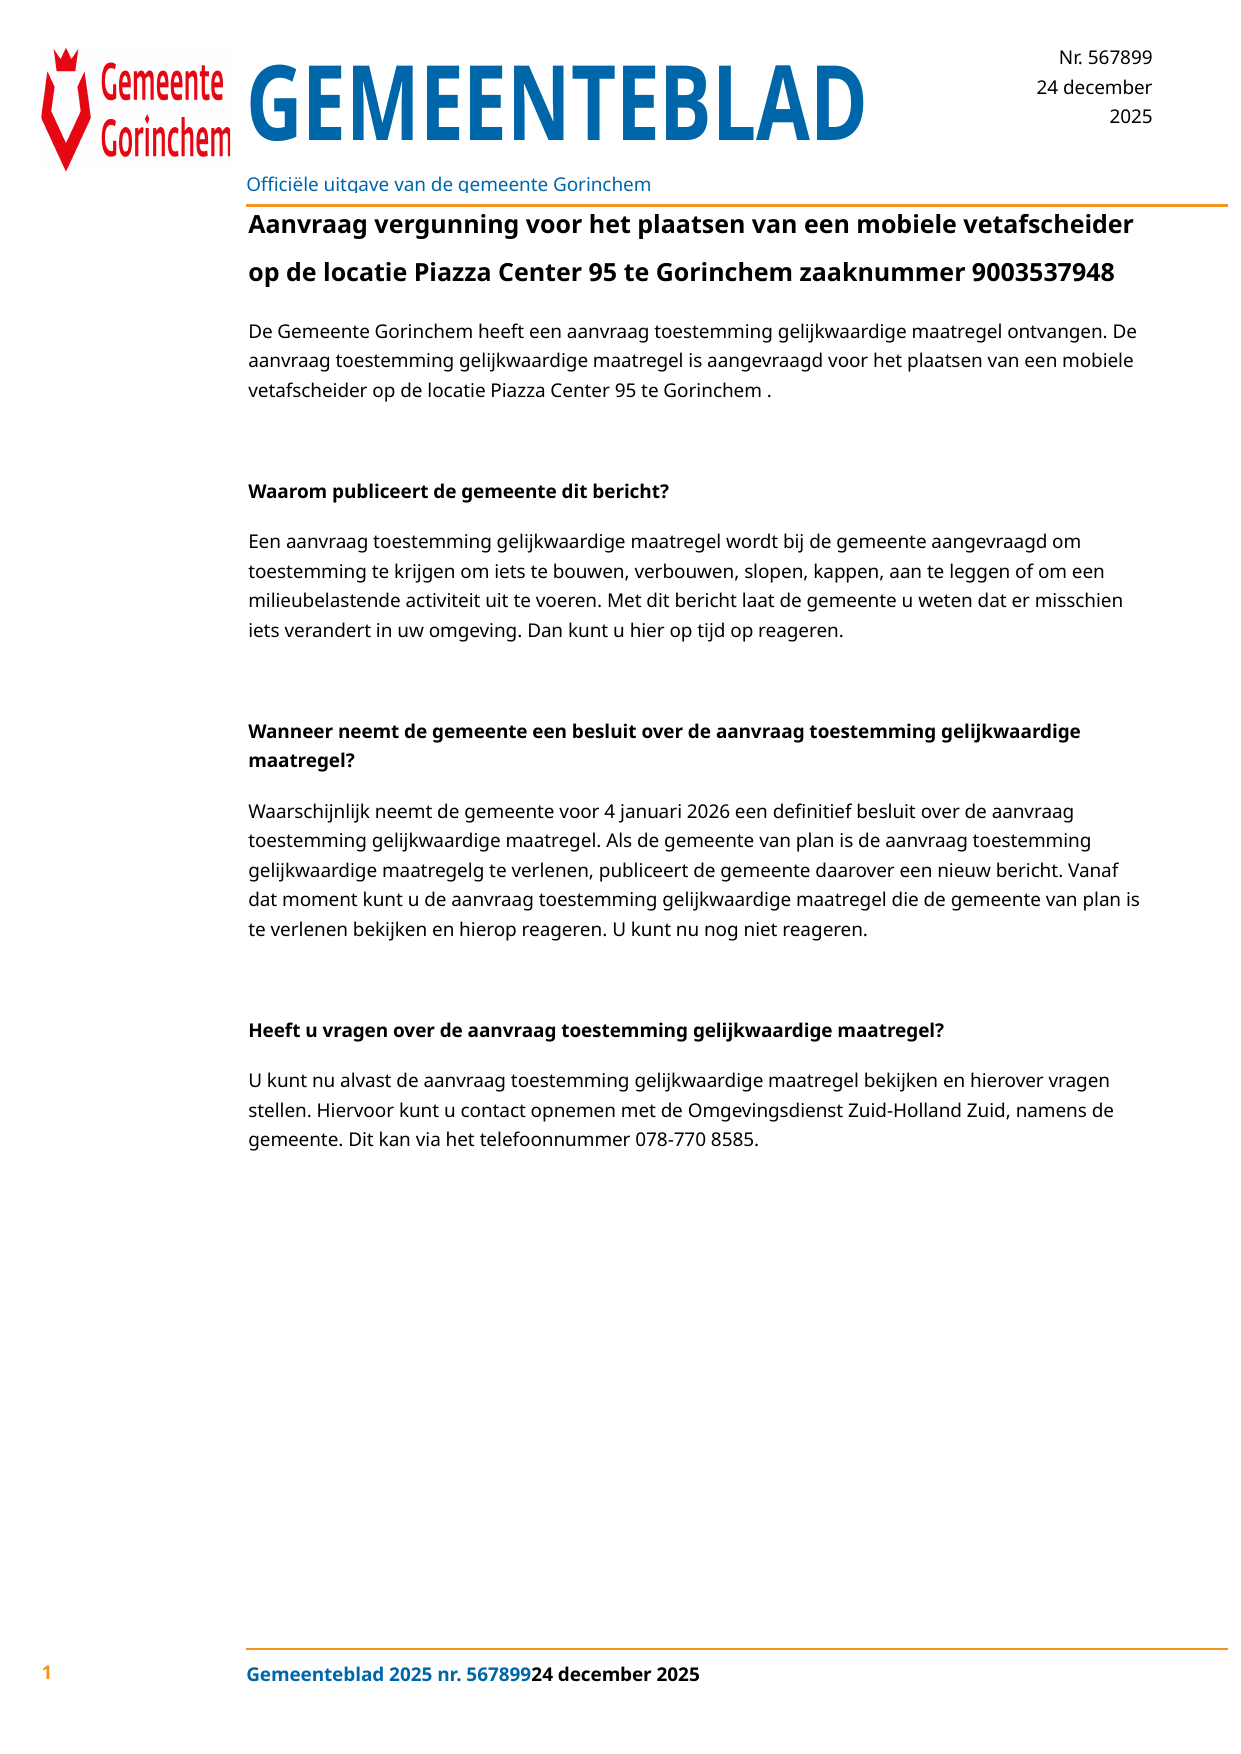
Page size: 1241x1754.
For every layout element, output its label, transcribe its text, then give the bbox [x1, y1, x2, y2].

text Een aanvraag toestemming gelijkwaardige maatregel wordt bij de gemeente aangevraagd om toestemming te krijgen om iets te bouwen, verbouwen, slopen, kappen, aan te leggen of om een milieubelastende activiteit uit te voeren. Met dit bericht laat de gemeente u weten dat er misschien iets verandert in uw omgeving. Dan kunt u hier op tijd op reageren. [248, 528, 1152, 643]
text De Gemeente Gorinchem heeft een aanvraag toestemming gelijkwaardige maatregel ontvangen. De aanvraag toestemming gelijkwaardige maatregel is aangevraagd voor het plaatsen van een mobiele vetafscheider op de locatie Piazza Center 95 te Gorinchem . [248, 318, 1152, 403]
text Waarschijnlijk neemt de gemeente voor 4 januari 2026 een definitief besluit over de aanvraag toestemming gelijkwaardige maatregel. Als de gemeente van plan is de aanvraag toestemming gelijkwaardige maatregelg te verlenen, publiceert de gemeente daarover een nieuw bericht. Vanaf dat moment kunt u de aanvraag toestemming gelijkwaardige maatregel die de gemeente van plan is te verlenen bekijken en hierop reageren. U kunt nu nog niet reageren. [248, 798, 1152, 942]
text Waarom publiceert de gemeente dit bericht? [248, 478, 1152, 504]
text U kunt nu alvast de aanvraag toestemming gelijkwaardige maatregel bekijken en hierover vragen stellen. Hiervoor kunt u contact opnemen met de Omgevingsdienst Zuid-Holland Zuid, namens de gemeente. Dit kan via het telefoonnummer 078-770 8585. [248, 1067, 1152, 1152]
picture [41, 47, 231, 172]
text Aanvraag vergunning voor het plaatsen van een mobiele vetafscheider op de locatie Piazza Center 95 te Gorinchem zaaknummer 9003537948 [248, 207, 1152, 288]
text Heeft u vragen over de aanvraag toestemming gelijkwaardige maatregel? [248, 1017, 1152, 1043]
text Wanneer neemt de gemeente een besluit over de aanvraag toestemming gelijkwaardige maatregel? [248, 718, 1152, 773]
